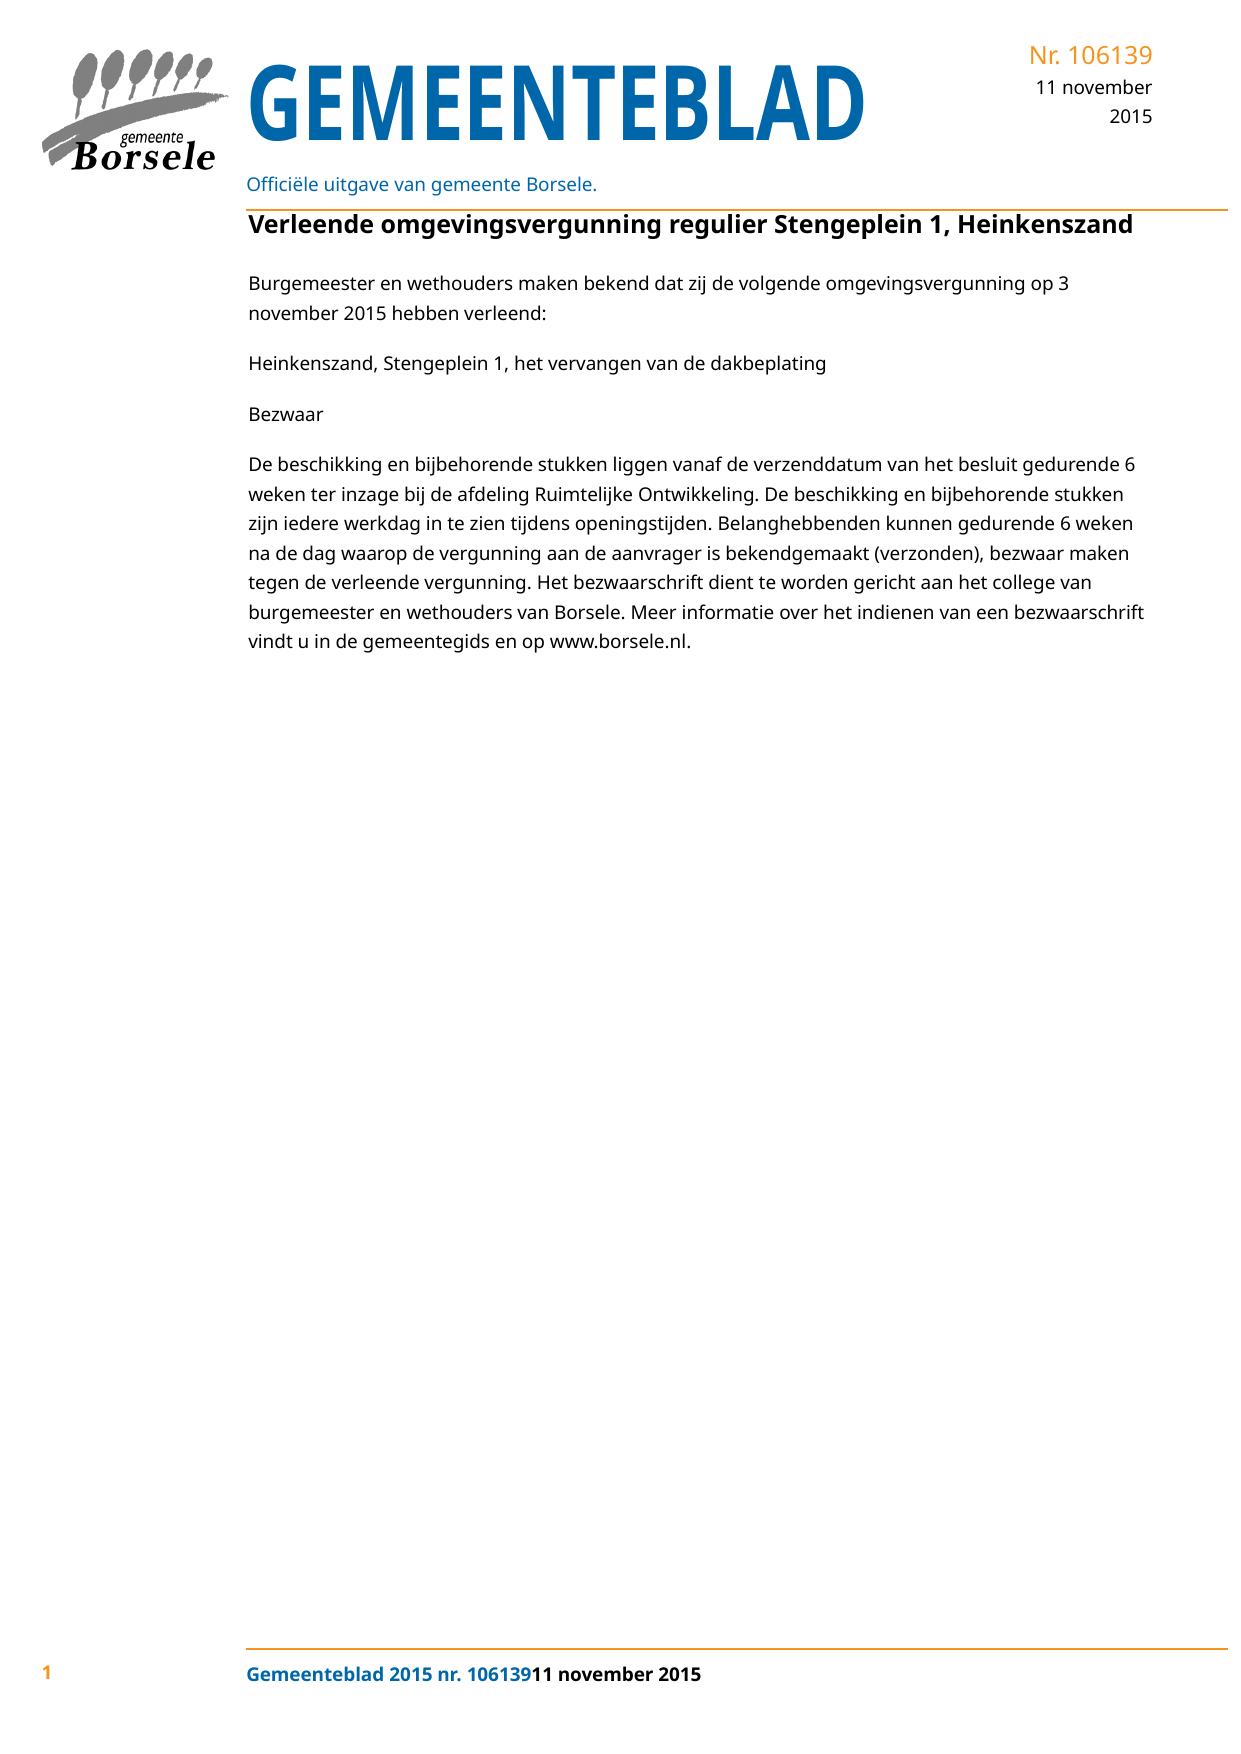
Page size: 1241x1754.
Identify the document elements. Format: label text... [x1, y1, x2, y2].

text Heinkenszand, Stengeplein 1, het vervangen van de dakbeplating [248, 350, 1152, 376]
text Verleende omgevingsvergunning regulier Stengeplein 1, Heinkenszand [248, 211, 1152, 241]
text Bezwaar [248, 401, 1152, 426]
text De beschikking en bijbehorende stukken liggen vanaf de verzenddatum van het besluit gedurende 6 weken ter inzage bij de afdeling Ruimtelijke Ontwikkeling. De beschikking en bijbehorende stukken zijn iedere werkdag in te zien tijdens openingstijden. Belanghebbenden kunnen gedurende 6 weken na de dag waarop de vergunning aan de aanvrager is bekendgemaakt (verzonden), bezwaar maken tegen de verleende vergunning. Het bezwaarschrift dient te worden gericht aan het college van burgemeester en wethouders van Borsele. Meer informatie over het indienen van een bezwaarschrift vindt u in de gemeentegids en op www.borsele.nl. [248, 451, 1152, 654]
text Burgemeester en wethouders maken bekend dat zij de volgende omgevingsvergunning op 3 november 2015 hebben verleend: [248, 270, 1152, 326]
picture [41, 47, 231, 172]
